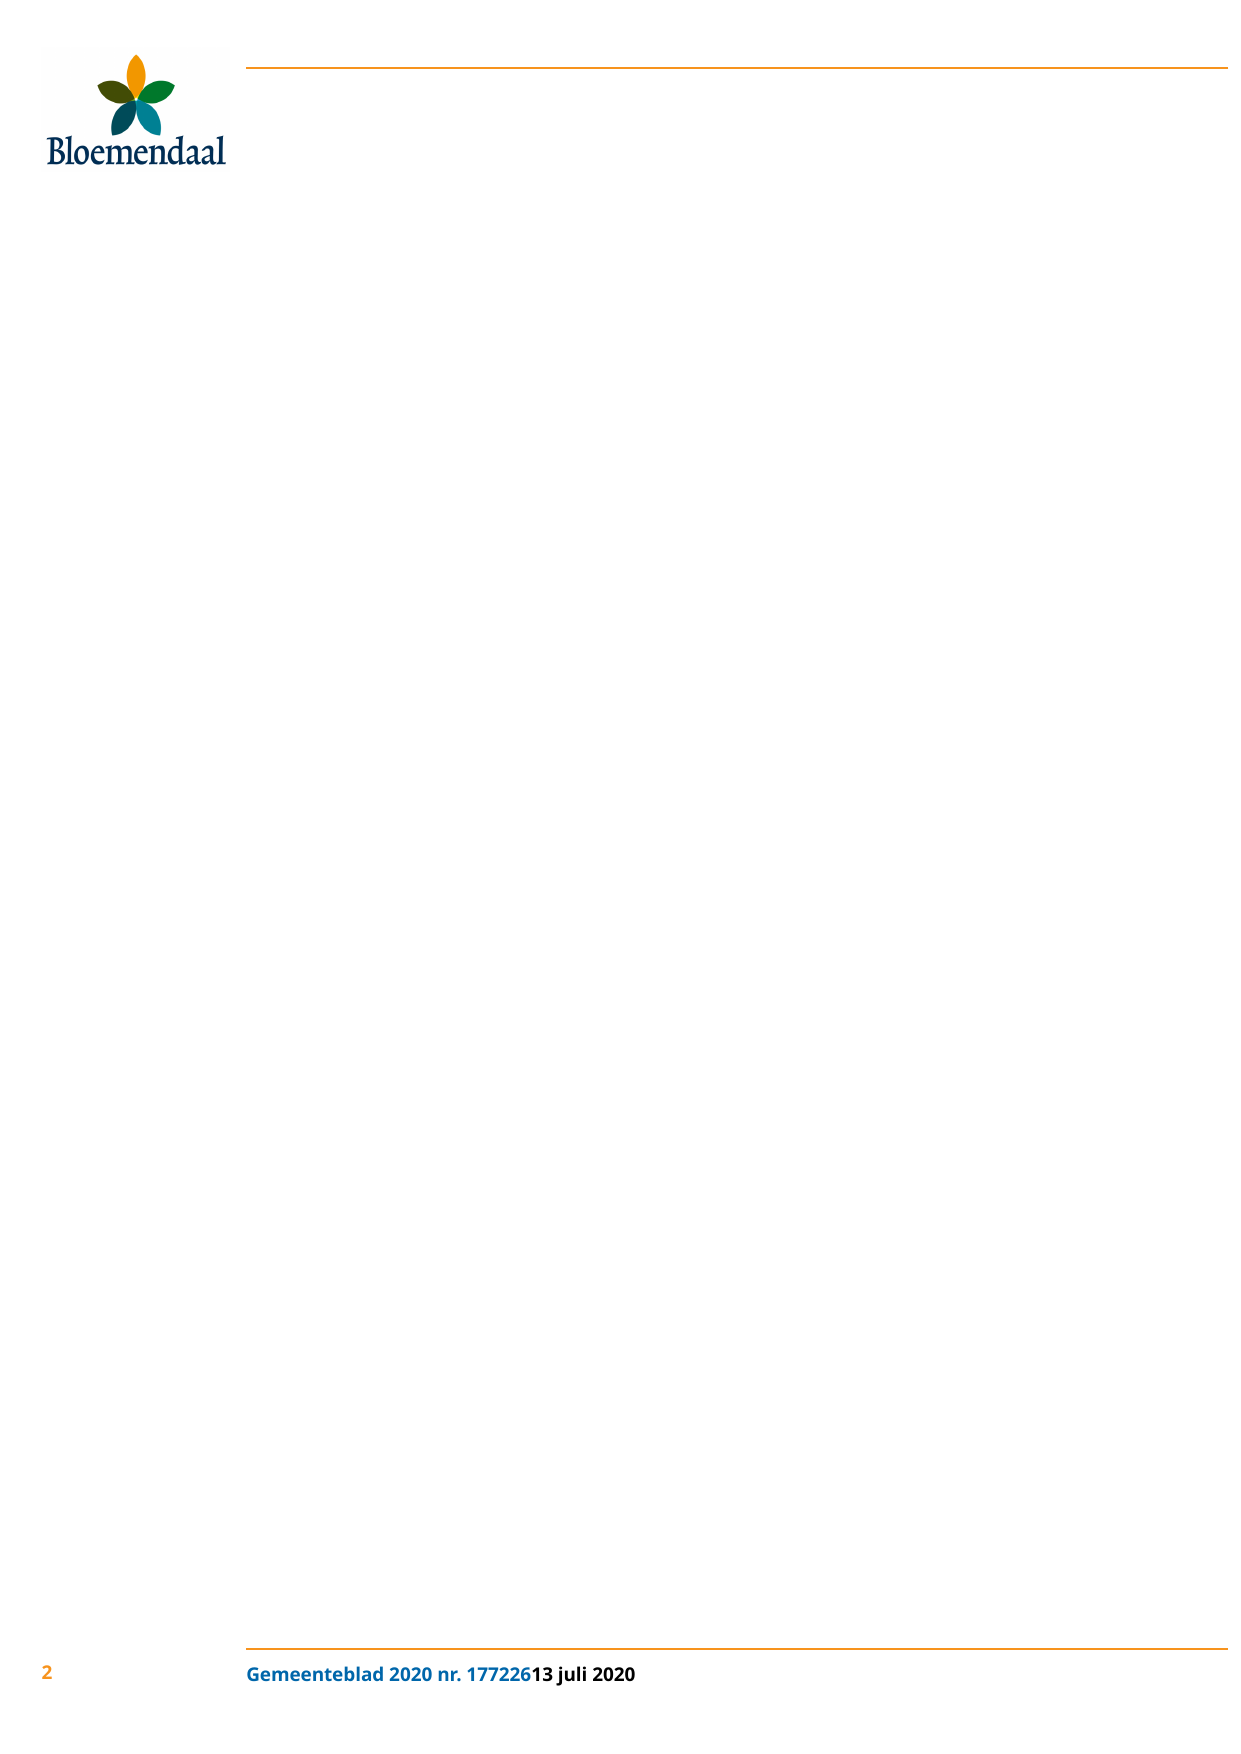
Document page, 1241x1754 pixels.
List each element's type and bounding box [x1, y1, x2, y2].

picture [41, 47, 231, 172]
